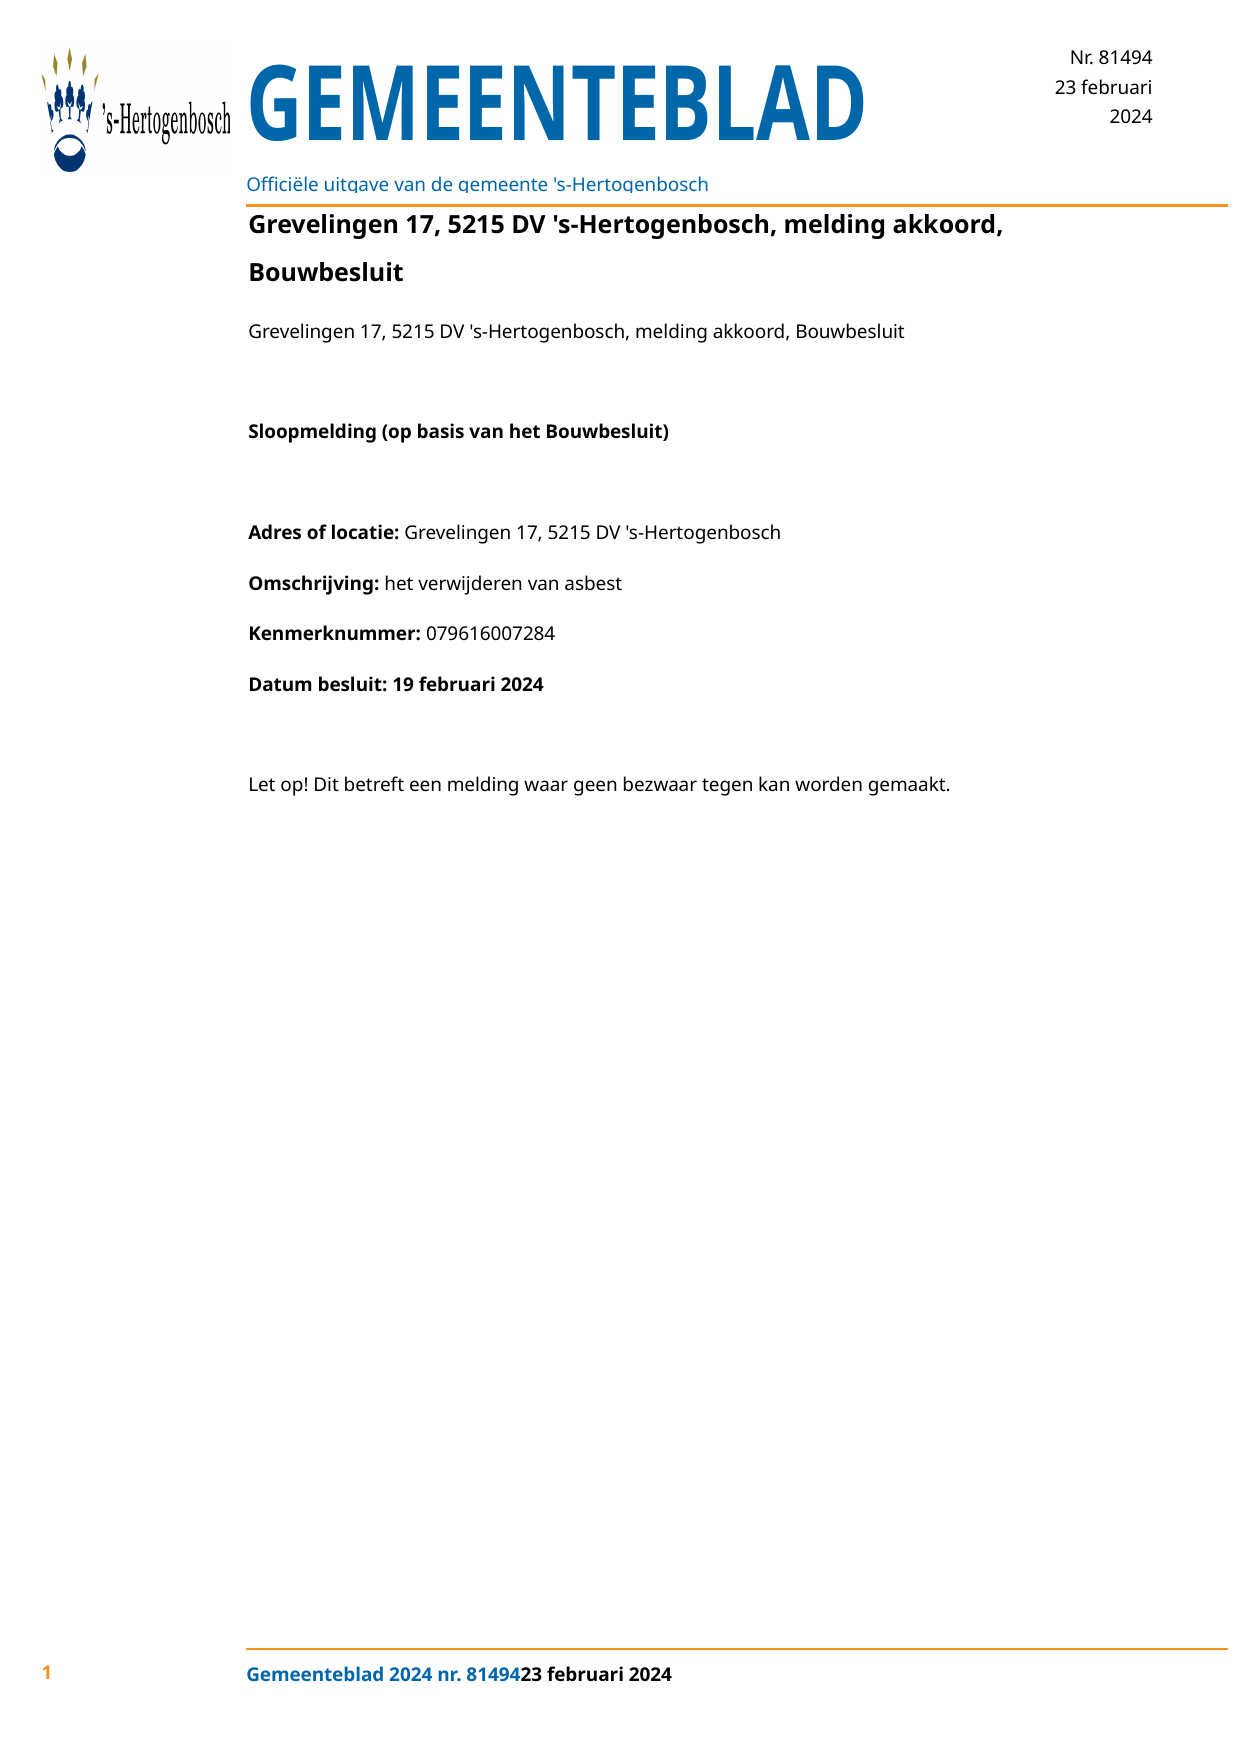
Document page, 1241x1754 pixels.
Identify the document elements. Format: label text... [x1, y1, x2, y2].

text Grevelingen 17, 5215 DV 's-Hertogenbosch, melding akkoord, Bouwbesluit [248, 207, 1152, 288]
text Datum besluit: 19 februari 2024 [248, 671, 1152, 697]
text Kenmerknummer: 079616007284 [248, 620, 1152, 646]
text Grevelingen 17, 5215 DV 's-Hertogenbosch, melding akkoord, Bouwbesluit [248, 318, 1152, 344]
picture [41, 47, 231, 172]
text Omschrijving: het verwijderen van asbest [248, 570, 1152, 596]
text Sloopmelding (op basis van het Bouwbesluit) [248, 419, 1152, 444]
text Adres of locatie: Grevelingen 17, 5215 DV 's-Hertogenbosch [248, 519, 1152, 545]
text Let op! Dit betreft een melding waar geen bezwaar tegen kan worden gemaakt. [248, 772, 1152, 797]
